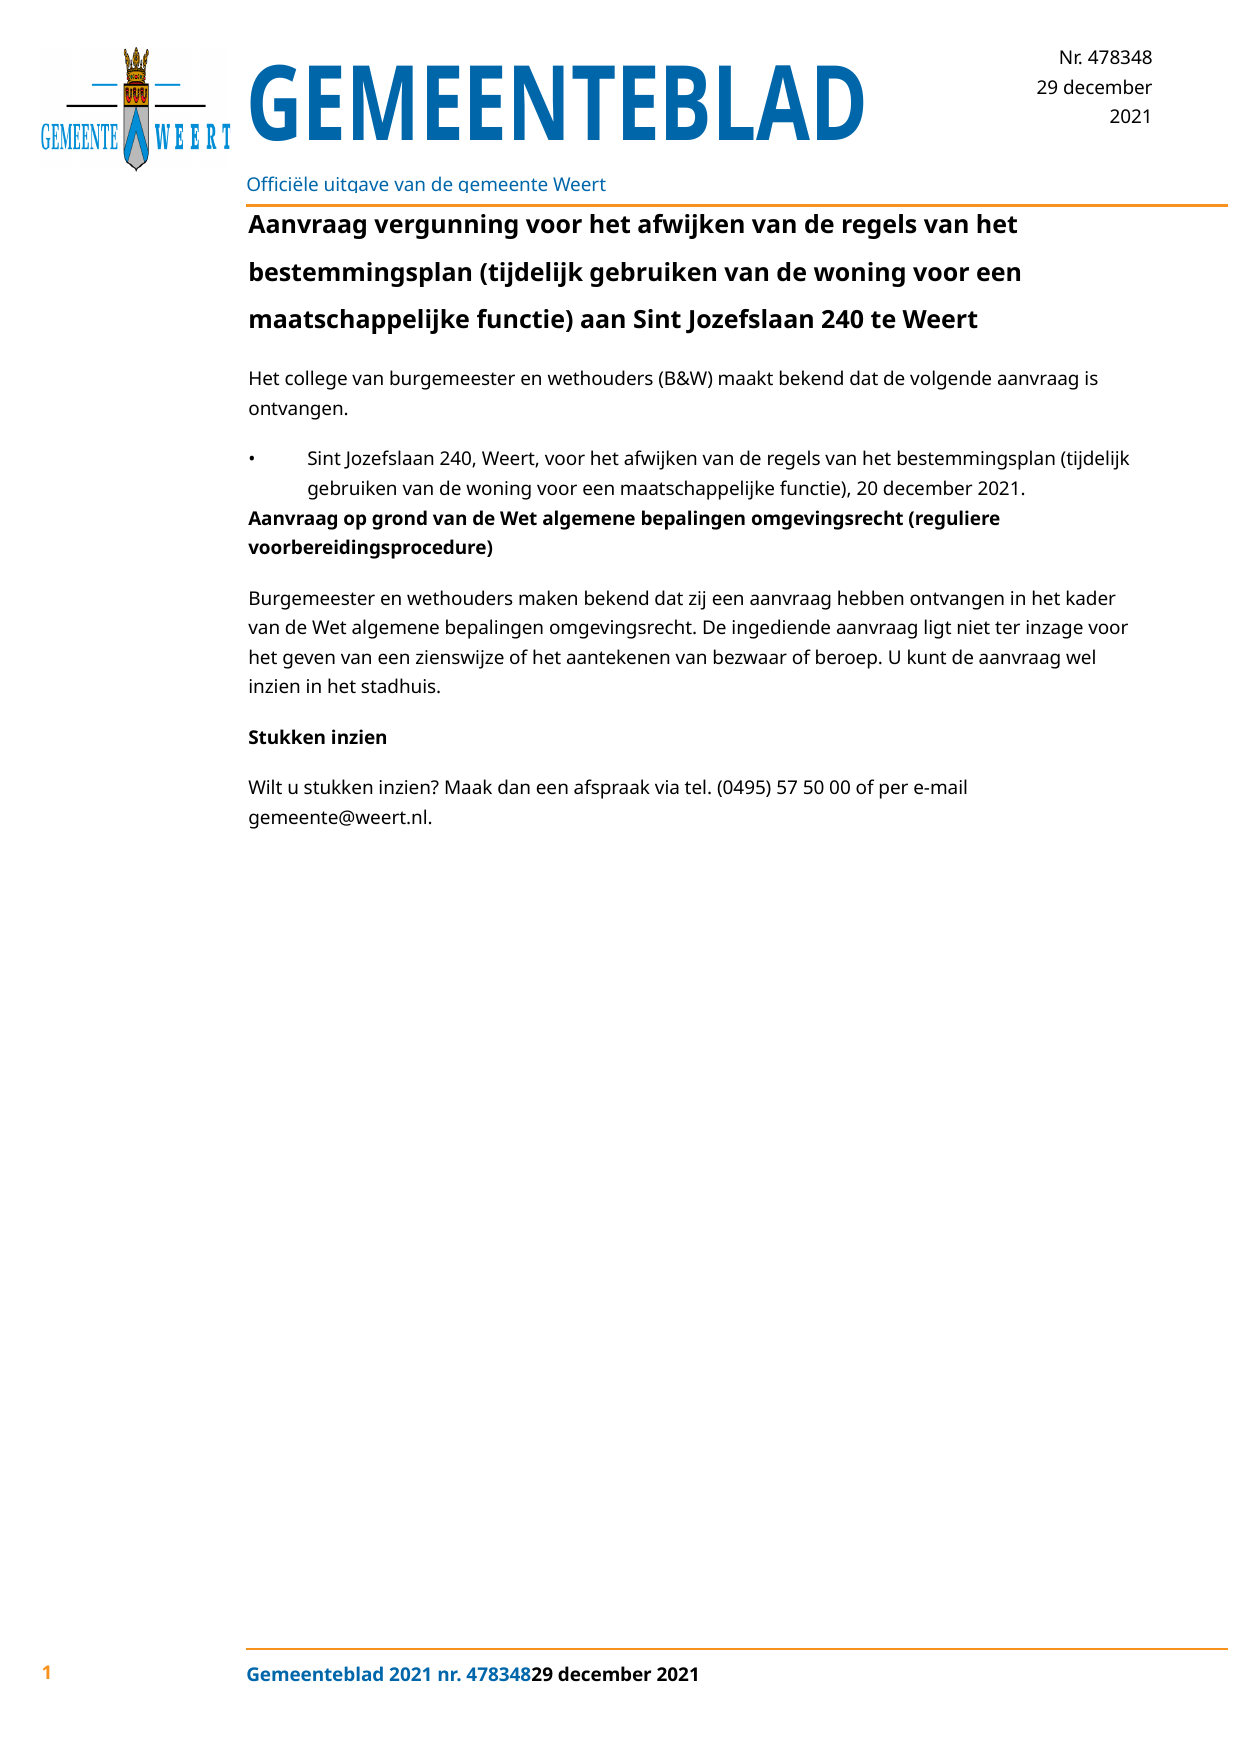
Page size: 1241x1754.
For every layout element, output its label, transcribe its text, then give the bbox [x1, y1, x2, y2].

list Sint Jozefslaan 240, Weert, voor het afwijken van de regels van het bestemmingsplan (tijdelijk gebruiken van de woning voor een maatschappelijke functie), 20 december 2021. [248, 446, 1152, 501]
picture [41, 47, 231, 172]
text Aanvraag op grond van de Wet algemene bepalingen omgevingsrecht (reguliere voorbereidingsprocedure) [248, 505, 1152, 560]
text Stukken inzien [248, 724, 1152, 749]
text Wilt u stukken inzien? Maak dan een afspraak via tel. (0495) 57 50 00 of per e-mail gemeente@weert.nl. [248, 774, 1152, 829]
text Burgemeester en wethouders maken bekend dat zij een aanvraag hebben ontvangen in het kader van de Wet algemene bepalingen omgevingsrecht. De ingediende aanvraag ligt niet ter inzage voor het geven van een zienswijze of het aantekenen van bezwaar of beroep. U kunt de aanvraag wel inzien in het stadhuis. [248, 585, 1152, 699]
text Het college van burgemeester en wethouders (B&W) maakt bekend dat de volgende aanvraag is ontvangen. [248, 366, 1152, 421]
text Aanvraag vergunning voor het afwijken van de regels van het bestemmingsplan (tijdelijk gebruiken van de woning voor een maatschappelijke functie) aan Sint Jozefslaan 240 te Weert [248, 207, 1152, 336]
